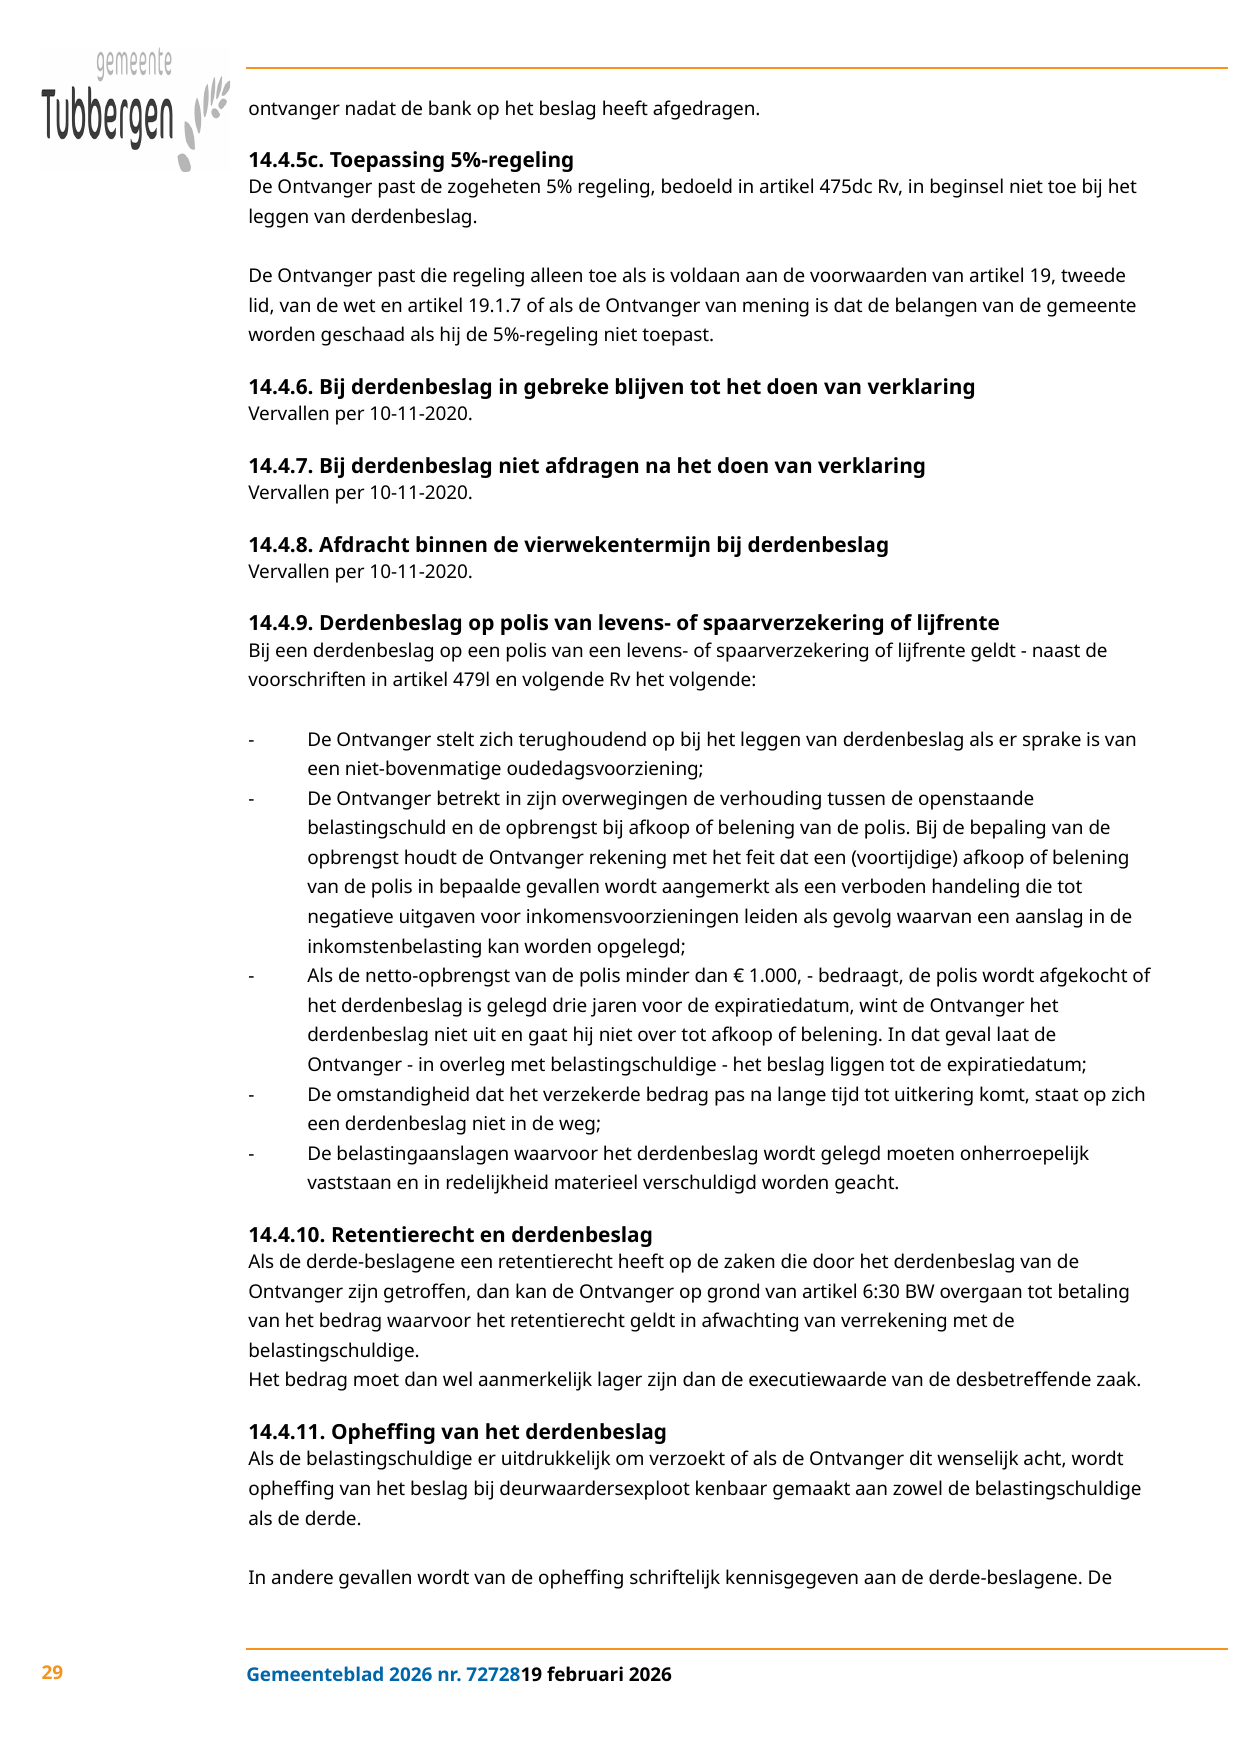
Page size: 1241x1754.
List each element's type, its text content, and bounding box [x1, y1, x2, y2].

list De omstandigheid dat het verzekerde bedrag pas na lange tijd tot uitkering komt, staat op zich een derdenbeslag niet in de weg; [248, 1081, 1152, 1136]
text Vervallen per 10-11-2020. [248, 400, 1152, 426]
text Als de belastingschuldige er uitdrukkelijk om verzoekt of als de Ontvanger dit wenselijk acht, wordt opheffing van het beslag bij deurwaardersexploot kenbaar gemaakt aan zowel de belastingschuldige als de derde. [248, 1446, 1152, 1530]
list De Ontvanger betrekt in zijn overwegingen de verhouding tussen de openstaande belastingschuld en de opbrengst bij afkoop of belening van de polis. Bij de bepaling van de opbrengst houdt de Ontvanger rekening met het feit dat een (voortijdige) afkoop of belening van de polis in bepaalde gevallen wordt aangemerkt als een verboden handeling die tot negatieve uitgaven voor inkomensvoorzieningen leiden als gevolg waarvan een aanslag in de inkomstenbelasting kan worden opgelegd; [248, 785, 1152, 958]
text 14.4.5c. Toepassing 5%-regeling [248, 145, 1152, 174]
text 14.4.7. Bij derdenbeslag niet afdragen na het doen van verklaring [248, 451, 1152, 479]
text Vervallen per 10-11-2020. [248, 558, 1152, 584]
text De Ontvanger past de zogeheten 5% regeling, bedoeld in artikel 475dc Rv, in beginsel niet toe bij het leggen van derdenbeslag. [248, 174, 1152, 229]
text 14.4.6. Bij derdenbeslag in gebreke blijven tot het doen van verklaring [248, 372, 1152, 400]
text In andere gevallen wordt van de opheffing schriftelijk kennisgegeven aan de derde-beslagene. De [248, 1564, 1152, 1589]
list Als de netto-opbrengst van de polis minder dan € 1.000, - bedraagt, de polis wordt afgekocht of het derdenbeslag is gelegd drie jaren voor de expiratiedatum, wint de Ontvanger het derdenbeslag niet uit en gaat hij niet over tot afkoop of belening. In dat geval laat de Ontvanger - in overleg met belastingschuldige - het beslag liggen tot de expiratiedatum; [248, 962, 1152, 1077]
text Als de derde-beslagene een retentierecht heeft op de zaken die door het derdenbeslag van de Ontvanger zijn getroffen, dan kan de Ontvanger op grond van artikel 6:30 BW overgaan tot betaling van het bedrag waarvoor het retentierecht geldt in afwachting van verrekening met de belastingschuldige. [248, 1248, 1152, 1363]
text Het bedrag moet dan wel aanmerkelijk lager zijn dan de executiewaarde van de desbetreffende zaak. [248, 1367, 1152, 1392]
picture [41, 47, 231, 172]
list De Ontvanger stelt zich terughoudend op bij het leggen van derdenbeslag als er sprake is van een niet-bovenmatige oudedagsvoorziening; [248, 726, 1152, 781]
text Vervallen per 10-11-2020. [248, 479, 1152, 505]
text 14.4.10. Retentierecht en derdenbeslag [248, 1220, 1152, 1248]
text 14.4.8. Afdracht binnen de vierwekentermijn bij derdenbeslag [248, 530, 1152, 558]
list De belastingaanslagen waarvoor het derdenbeslag wordt gelegd moeten onherroepelijk vaststaan en in redelijkheid materieel verschuldigd worden geacht. [248, 1140, 1152, 1195]
text 14.4.11. Opheffing van het derdenbeslag [248, 1417, 1152, 1446]
text ontvanger nadat de bank op het beslag heeft afgedragen. [248, 95, 1152, 121]
text 14.4.9. Derdenbeslag op polis van levens- of spaarverzekering of lijfrente [248, 608, 1152, 637]
text Bij een derdenbeslag op een polis van een levens- of spaarverzekering of lijfrente geldt - naast de voorschriften in artikel 479l en volgende Rv het volgende: [248, 637, 1152, 692]
text De Ontvanger past die regeling alleen toe als is voldaan aan de voorwaarden van artikel 19, tweede lid, van de wet en artikel 19.1.7 of als de Ontvanger van mening is dat de belangen van de gemeente worden geschaad als hij de 5%-regeling niet toepast. [248, 262, 1152, 347]
